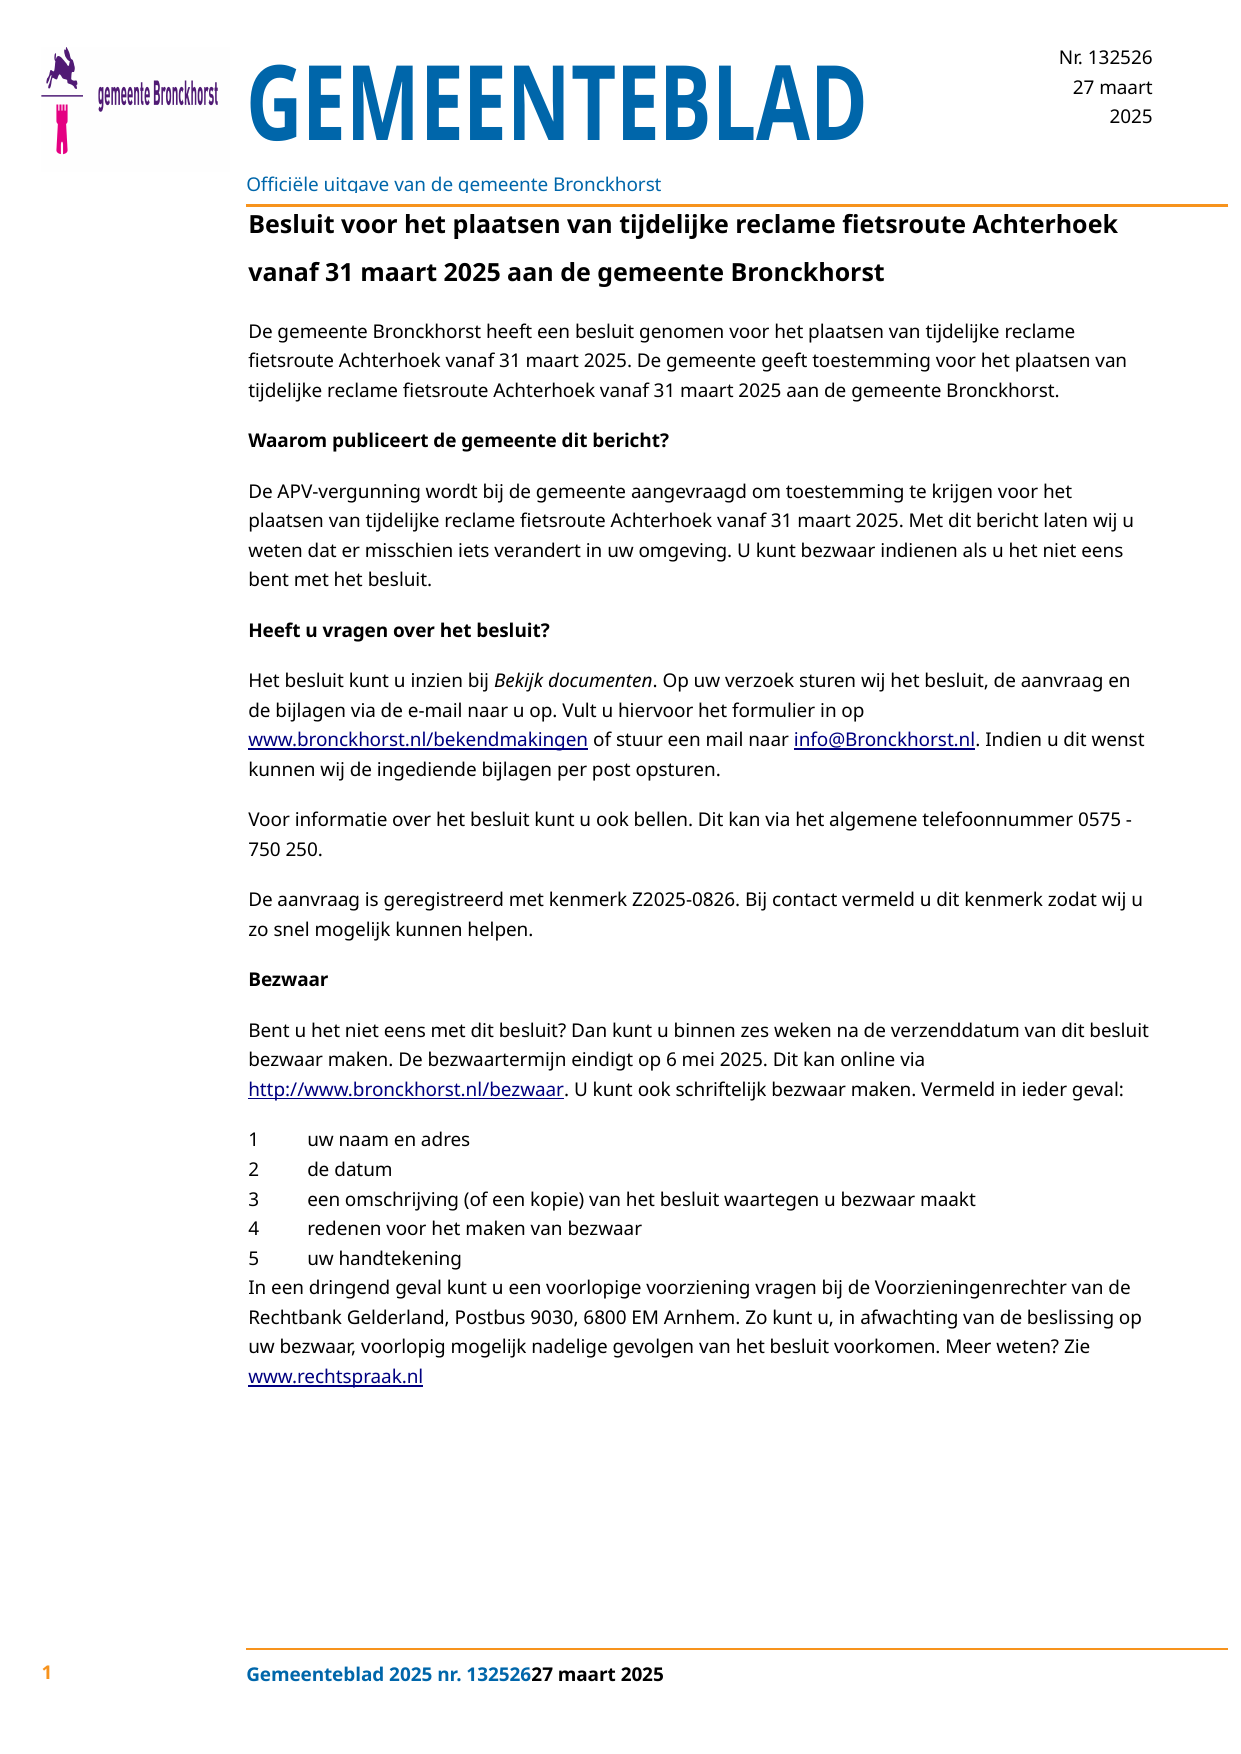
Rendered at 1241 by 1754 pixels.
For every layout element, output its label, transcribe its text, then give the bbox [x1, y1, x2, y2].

list een omschrijving (of een kopie) van het besluit waartegen u bezwaar maakt [248, 1186, 1152, 1212]
text In een dringend geval kunt u een voorlopige voorziening vragen bij de Voorzieningenrechter van de Rechtbank Gelderland, Postbus 9030, 6800 EM Arnhem. Zo kunt u, in afwachting van de beslissing op uw bezwaar, voorlopig mogelijk nadelige gevolgen van het besluit voorkomen. Meer weten? Zie www.rechtspraak.nl [248, 1274, 1152, 1389]
list redenen voor het maken van bezwaar [248, 1215, 1152, 1241]
text Bezwaar [248, 967, 1152, 992]
text Het besluit kunt u inzien bij Bekijk documenten. Op uw verzoek sturen wij het besluit, de aanvraag en de bijlagen via de e-mail naar u op. Vult u hiervoor het formulier in op www.bronckhorst.nl/bekendmakingen of stuur een mail naar info@Bronckhorst.nl. Indien u dit wenst kunnen wij de ingediende bijlagen per post opsturen. [248, 667, 1152, 782]
text Bent u het niet eens met dit besluit? Dan kunt u binnen zes weken na de verzenddatum van dit besluit bezwaar maken. De bezwaartermijn eindigt op 6 mei 2025. Dit kan online via http://www.bronckhorst.nl/bezwaar. U kunt ook schriftelijk bezwaar maken. Vermeld in ieder geval: [248, 1017, 1152, 1102]
list de datum [248, 1156, 1152, 1182]
text Heeft u vragen over het besluit? [248, 617, 1152, 643]
text Waarom publiceert de gemeente dit bericht? [248, 427, 1152, 453]
text De aanvraag is geregistreerd met kenmerk Z2025-0826. Bij contact vermeld u dit kenmerk zodat wij u zo snel mogelijk kunnen helpen. [248, 887, 1152, 942]
text De APV-vergunning wordt bij de gemeente aangevraagd om toestemming te krijgen voor het plaatsen van tijdelijke reclame fietsroute Achterhoek vanaf 31 maart 2025. Met dit bericht laten wij u weten dat er misschien iets verandert in uw omgeving. U kunt bezwaar indienen als u het niet eens bent met het besluit. [248, 478, 1152, 592]
list uw naam en adres [248, 1127, 1152, 1152]
list uw handtekening [248, 1245, 1152, 1271]
text De gemeente Bronckhorst heeft een besluit genomen voor het plaatsen van tijdelijke reclame fietsroute Achterhoek vanaf 31 maart 2025. De gemeente geeft toestemming voor het plaatsen van tijdelijke reclame fietsroute Achterhoek vanaf 31 maart 2025 aan de gemeente Bronckhorst. [248, 318, 1152, 403]
text Besluit voor het plaatsen van tijdelijke reclame fietsroute Achterhoek vanaf 31 maart 2025 aan de gemeente Bronckhorst [248, 207, 1152, 288]
picture [41, 47, 231, 172]
text Voor informatie over het besluit kunt u ook bellen. Dit kan via het algemene telefoonnummer 0575 - 750 250. [248, 807, 1152, 862]
